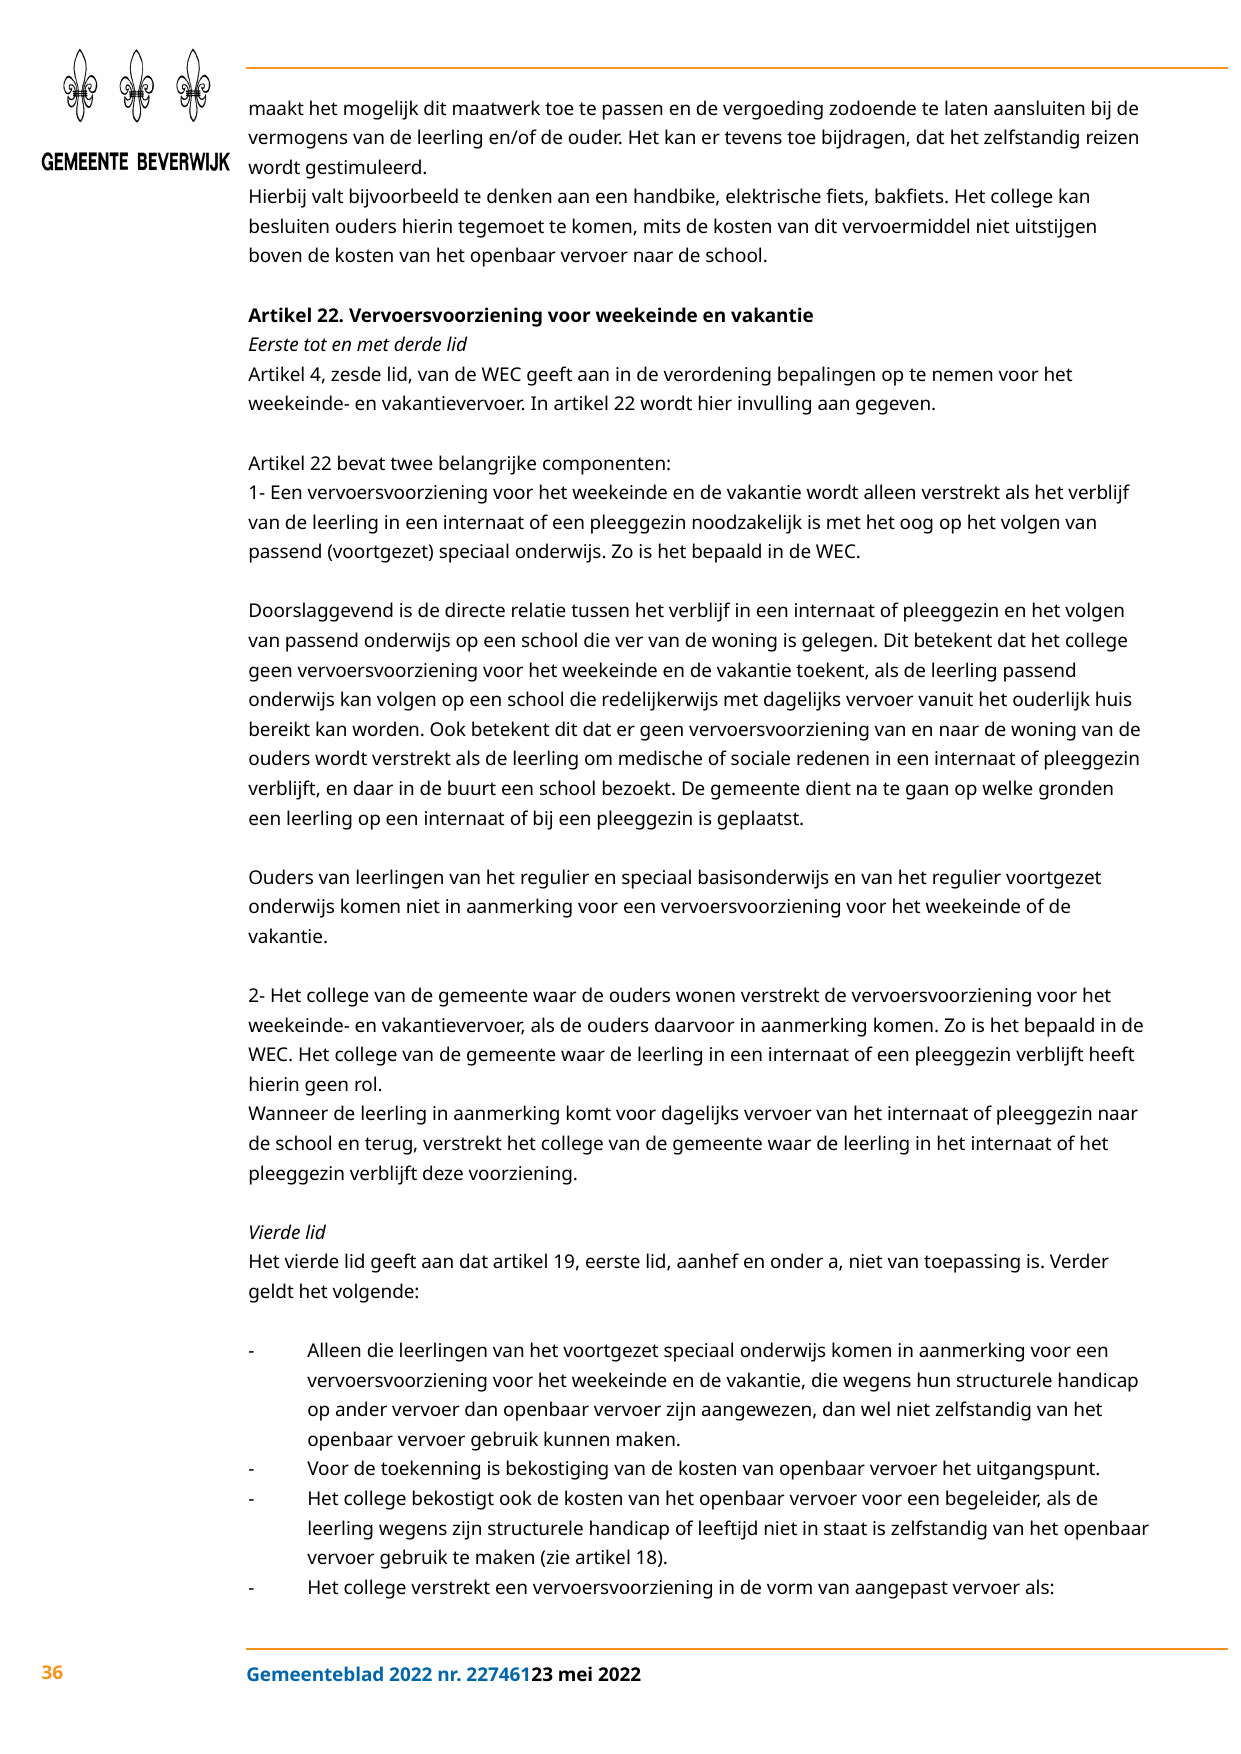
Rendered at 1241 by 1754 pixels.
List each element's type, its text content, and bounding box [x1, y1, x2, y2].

picture [41, 47, 231, 172]
text Wanneer de leerling in aanmerking komt voor dagelijks vervoer van het internaat of pleeggezin naar de school en terug, verstrekt het college van de gemeente waar de leerling in het internaat of het pleeggezin verblijft deze voorziening. [248, 1101, 1152, 1186]
text Artikel 4, zesde lid, van de WEC geeft aan in de verordening bepalingen op te nemen voor het weekeinde- en vakantievervoer. In artikel 22 wordt hier invulling aan gegeven. [248, 361, 1152, 416]
text 2- Het college van de gemeente waar de ouders wonen verstrekt de vervoersvoorziening voor het weekeinde- en vakantievervoer, als de ouders daarvoor in aanmerking komen. Zo is het bepaald in de WEC. Het college van de gemeente waar de leerling in een internaat of een pleeggezin verblijft heeft hierin geen rol. [248, 982, 1152, 1097]
text 1- Een vervoersvoorziening voor het weekeinde en de vakantie wordt alleen verstrekt als het verblijf van de leerling in een internaat of een pleeggezin noodzakelijk is met het oog op het volgen van passend (voortgezet) speciaal onderwijs. Zo is het bepaald in de WEC. [248, 479, 1152, 564]
text Eerste tot en met derde lid [248, 331, 1152, 357]
text Ouders van leerlingen van het regulier en speciaal basisonderwijs en van het regulier voortgezet onderwijs komen niet in aanmerking voor een vervoersvoorziening voor het weekeinde of de vakantie. [248, 864, 1152, 949]
list Het college bekostigt ook de kosten van het openbaar vervoer voor een begeleider, als de leerling wegens zijn structurele handicap of leeftijd niet in staat is zelfstandig van het openbaar vervoer gebruik te maken (zie artikel 18). [248, 1485, 1152, 1570]
text Artikel 22. Vervoersvoorziening voor weekeinde en vakantie [248, 302, 1152, 328]
list Alleen die leerlingen van het voortgezet speciaal onderwijs komen in aanmerking voor een vervoersvoorziening voor het weekeinde en de vakantie, die wegens hun structurele handicap op ander vervoer dan openbaar vervoer zijn aangewezen, dan wel niet zelfstandig van het openbaar vervoer gebruik kunnen maken. [248, 1337, 1152, 1452]
text Artikel 22 bevat twee belangrijke componenten: [248, 450, 1152, 476]
text Het vierde lid geeft aan dat artikel 19, eerste lid, aanhef en onder a, niet van toepassing is. Verder geldt het volgende: [248, 1248, 1152, 1304]
list Het college verstrekt een vervoersvoorziening in de vorm van aangepast vervoer als: [248, 1574, 1152, 1600]
text Hierbij valt bijvoorbeeld te denken aan een handbike, elektrische fiets, bakfiets. Het college kan besluiten ouders hierin tegemoet te komen, mits de kosten van dit vervoermiddel niet uitstijgen boven de kosten van het openbaar vervoer naar de school. [248, 183, 1152, 268]
text Vierde lid [248, 1219, 1152, 1245]
text maakt het mogelijk dit maatwerk toe te passen en de vergoeding zodoende te laten aansluiten bij de vermogens van de leerling en/of de ouder. Het kan er tevens toe bijdragen, dat het zelfstandig reizen wordt gestimuleerd. [248, 95, 1152, 180]
text Doorslaggevend is de directe relatie tussen het verblijf in een internaat of pleeggezin en het volgen van passend onderwijs op een school die ver van de woning is gelegen. Dit betekent dat het college geen vervoersvoorziening voor het weekeinde en de vakantie toekent, als de leerling passend onderwijs kan volgen op een school die redelijkerwijs met dagelijks vervoer vanuit het ouderlijk huis bereikt kan worden. Ook betekent dit dat er geen vervoersvoorziening van en naar de woning van de ouders wordt verstrekt als de leerling om medische of sociale redenen in een internaat of pleeggezin verblijft, en daar in de buurt een school bezoekt. De gemeente dient na te gaan op welke gronden een leerling op een internaat of bij een pleeggezin is geplaatst. [248, 598, 1152, 831]
list Voor de toekenning is bekostiging van de kosten van openbaar vervoer het uitgangspunt. [248, 1456, 1152, 1481]
